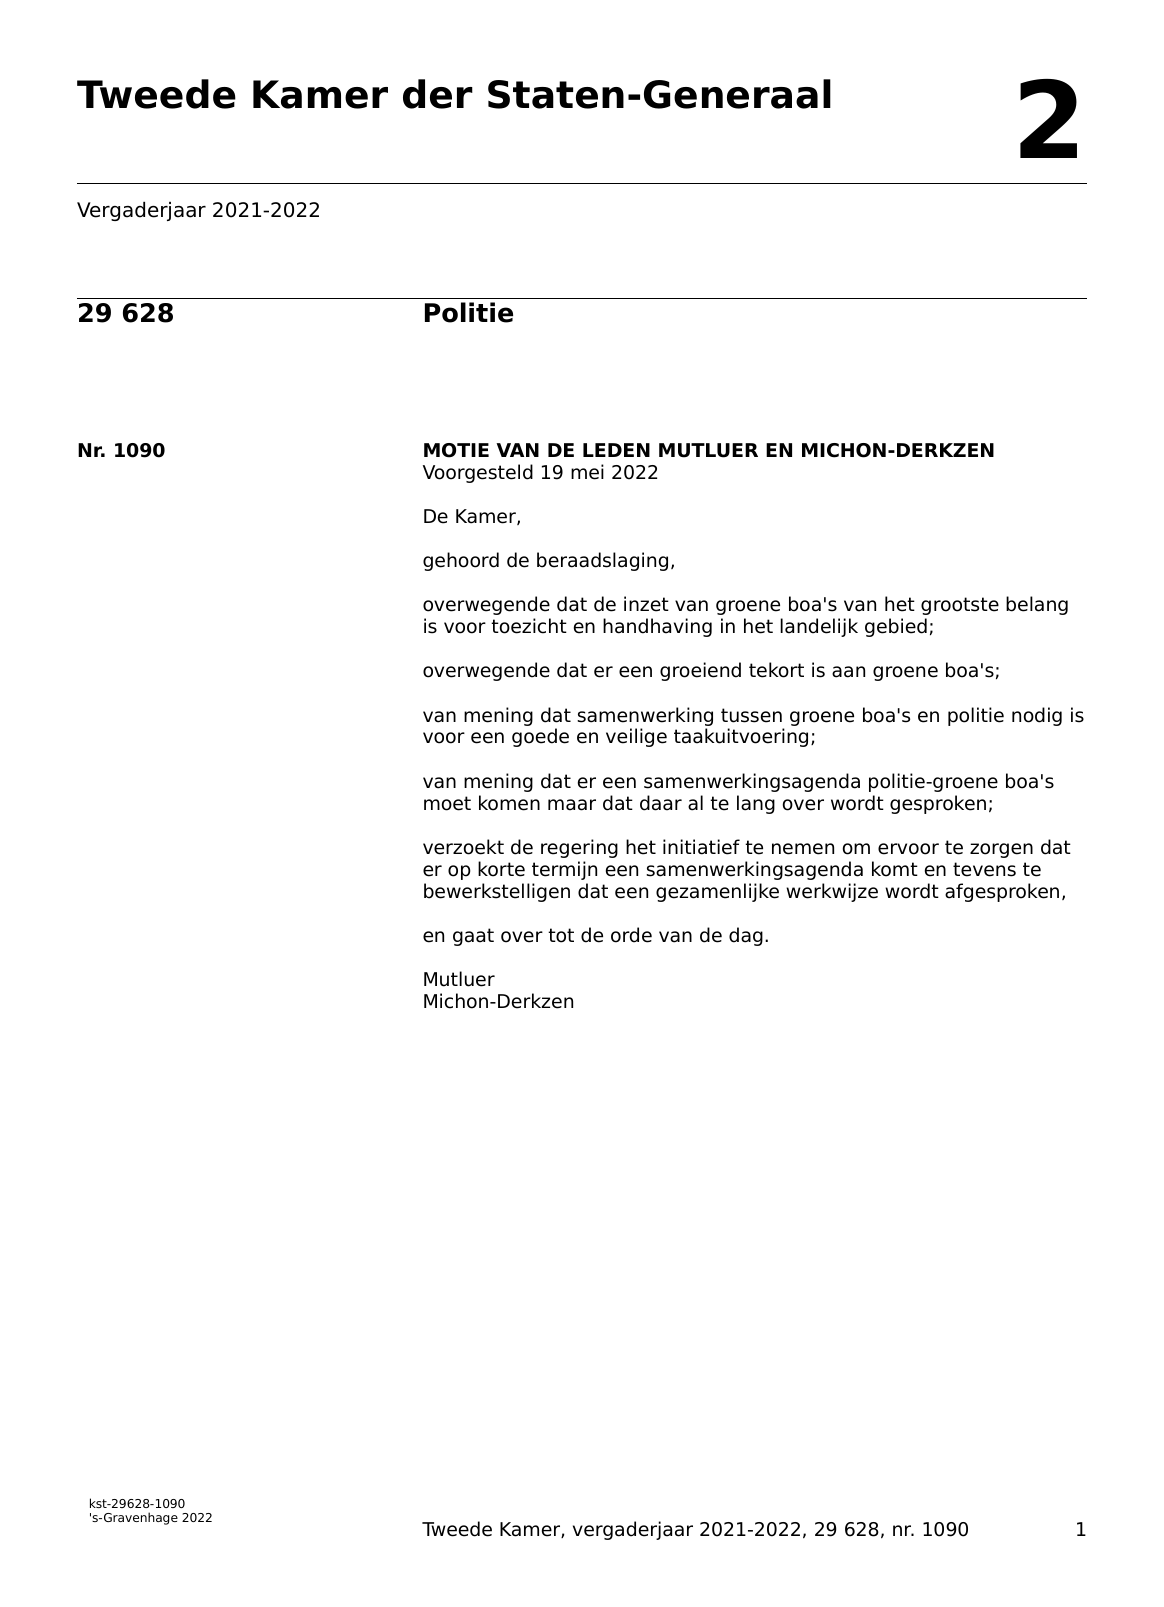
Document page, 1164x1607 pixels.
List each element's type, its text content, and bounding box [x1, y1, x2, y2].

subtitle 29 628 Politie [77, 299, 1087, 329]
text overwegende dat er een groeiend tekort is aan groene boa's; [422, 660, 1087, 682]
text 's-Gravenhage 2022 [88, 1511, 323, 1525]
text van mening dat er een samenwerkingsagenda politie-groene boa's moet komen maar dat daar al te lang over wordt gesproken; [422, 771, 1087, 814]
text Voorgesteld 19 mei 2022 [422, 462, 1087, 484]
text van mening dat samenwerking tussen groene boa's en politie nodig is voor een goede en veilige taakuitvoering; [422, 704, 1087, 748]
text overwegende dat de inzet van groene boa's van het grootste belang is voor toezicht en handhaving in het landelijk gebied; [422, 594, 1087, 638]
subtitle Nr. 1090 MOTIE VAN DE LEDEN MUTLUER EN MICHON-DERKZEN [77, 440, 1087, 462]
text Michon-Derkzen [422, 991, 1087, 1013]
text en gaat over tot de orde van de dag. [422, 925, 1087, 947]
text gehoord de beraadslaging, [422, 550, 1087, 572]
text Mutluer [422, 969, 1087, 991]
table_cell Vergaderjaar 2021-2022 [77, 184, 1087, 298]
text kst-29628-1090 [88, 1497, 323, 1511]
text verzoekt de regering het initiatief te nemen om ervoor te zorgen dat er op korte termijn een samenwerkingsagenda komt en tevens te bewerkstelligen dat een gezamenlijke werkwijze wordt afgesproken, [422, 837, 1087, 903]
table_header 2 [886, 59, 1087, 183]
table_header Tweede Kamer der Staten-Generaal [77, 59, 886, 183]
text De Kamer, [422, 506, 1087, 528]
